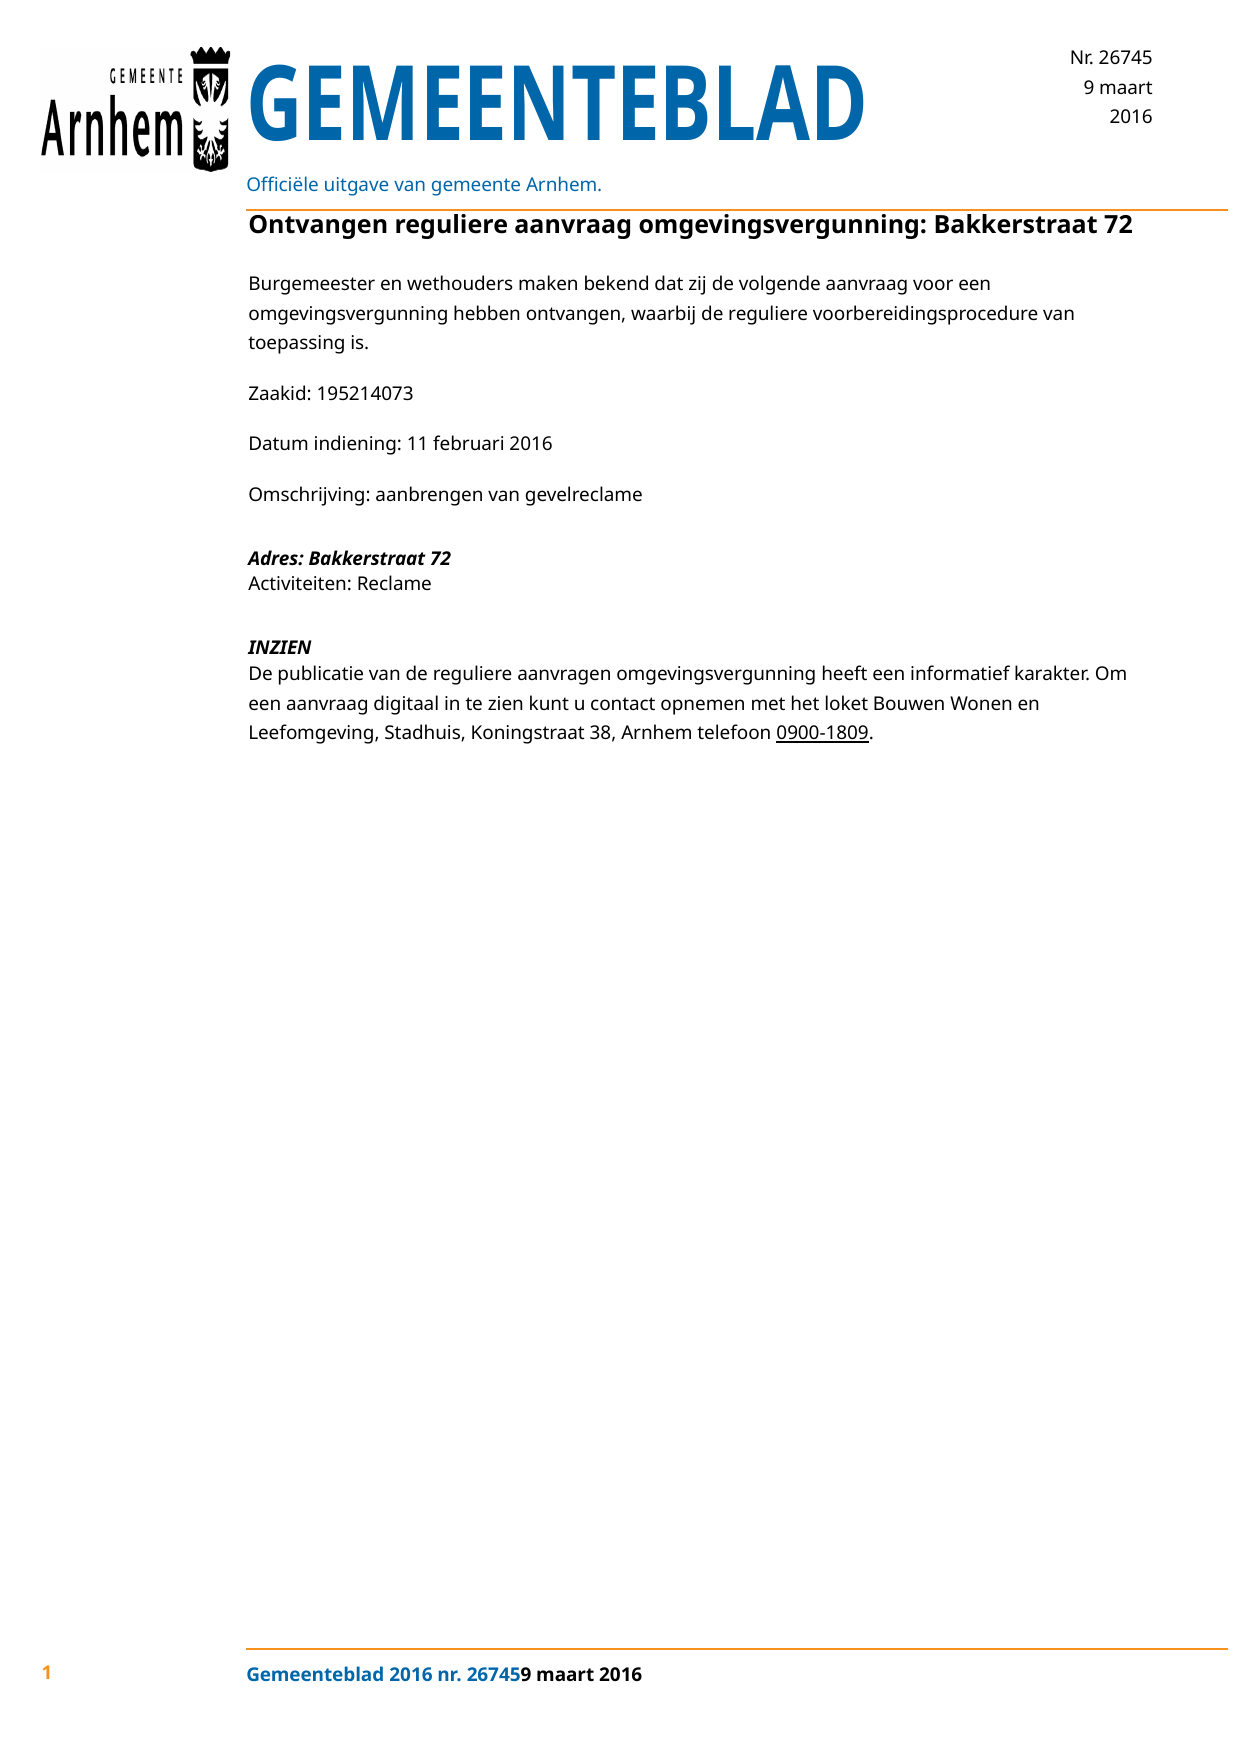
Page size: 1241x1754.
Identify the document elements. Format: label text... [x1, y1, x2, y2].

text Zaakid: 195214073 [248, 380, 1152, 406]
picture [41, 47, 231, 172]
text Ontvangen reguliere aanvraag omgevingsvergunning: Bakkerstraat 72 [248, 211, 1152, 241]
text INZIEN [248, 634, 1152, 660]
text Datum indiening: 11 februari 2016 [248, 430, 1152, 456]
text Omschrijving: aanbrengen van gevelreclame [248, 481, 1152, 506]
text Adres: Bakkerstraat 72 [248, 545, 1152, 570]
text Activiteiten: Reclame [248, 570, 1152, 596]
text De publicatie van de reguliere aanvragen omgevingsvergunning heeft een informatief karakter. Om een aanvraag digitaal in te zien kunt u contact opnemen met het loket Bouwen Wonen en Leefomgeving, Stadhuis, Koningstraat 38, Arnhem telefoon 0900-1809. [248, 660, 1152, 745]
text Burgemeester en wethouders maken bekend dat zij de volgende aanvraag voor een omgevingsvergunning hebben ontvangen, waarbij de reguliere voorbereidingsprocedure van toepassing is. [248, 270, 1152, 355]
